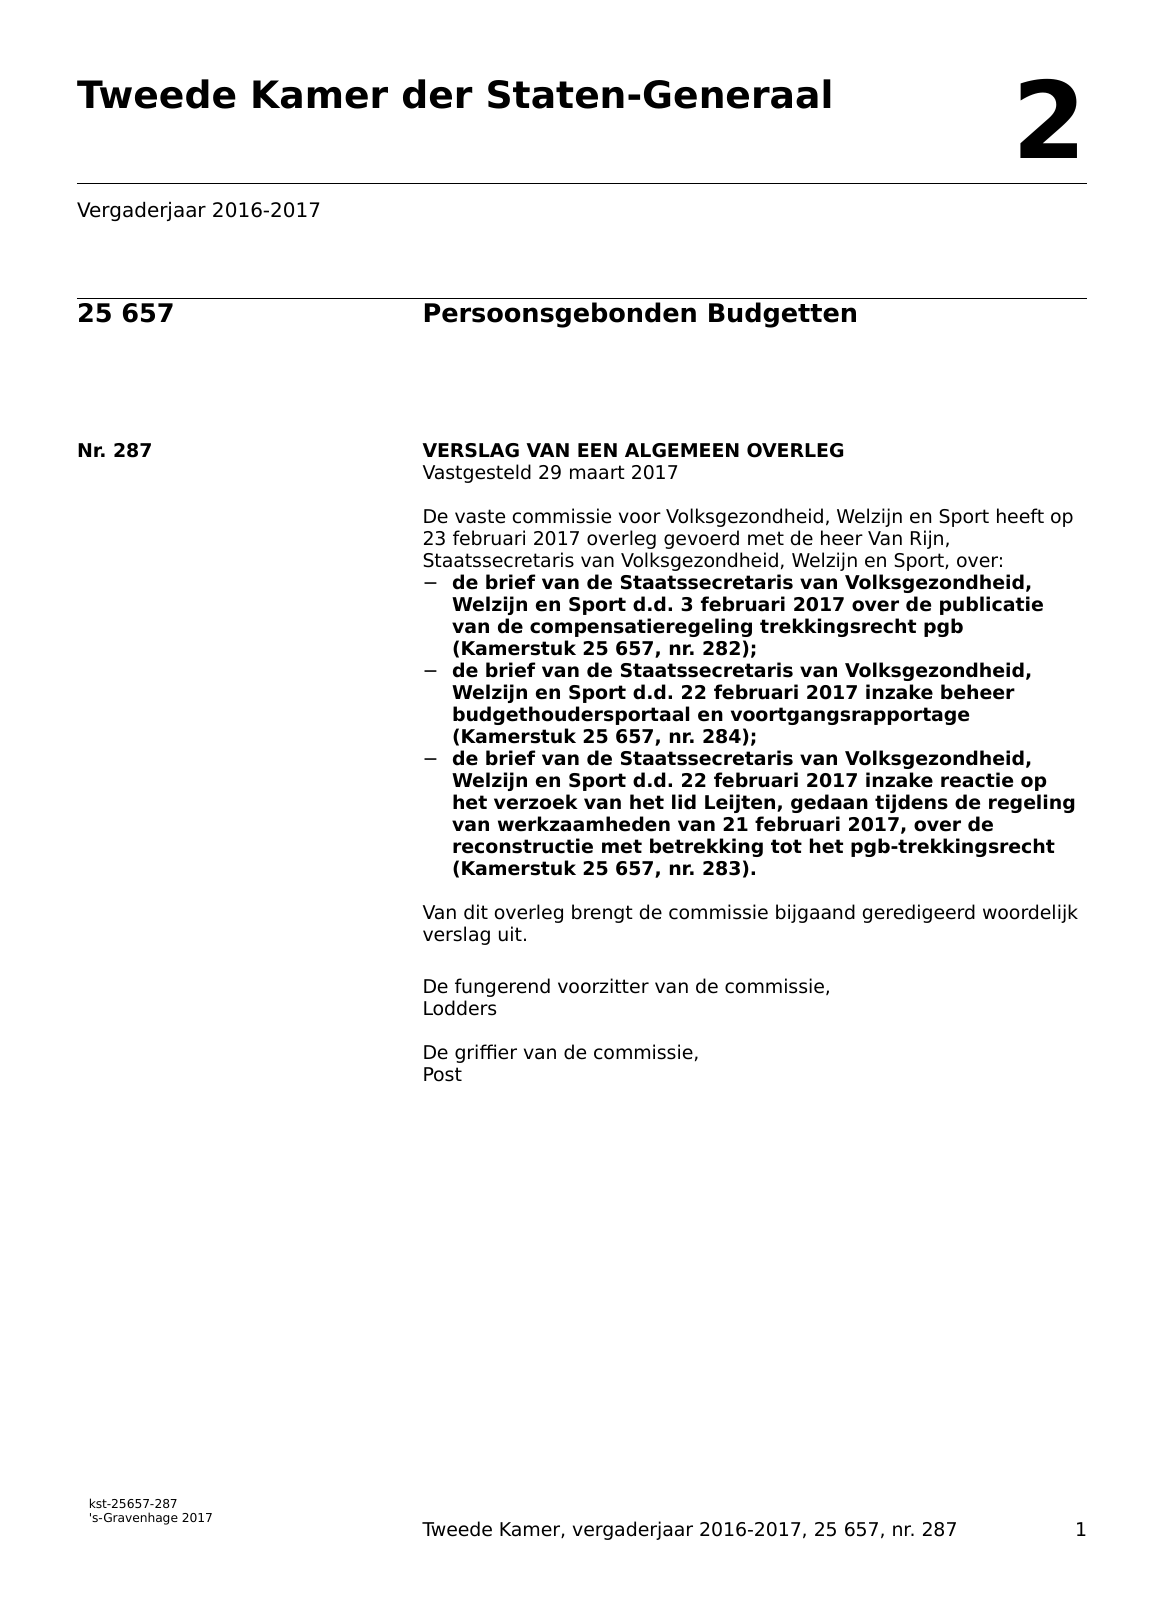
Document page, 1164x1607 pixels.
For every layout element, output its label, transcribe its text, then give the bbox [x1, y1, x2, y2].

text − de brief van de Staatssecretaris van Volksgezondheid, Welzijn en Sport d.d. 22 februari 2017 inzake beheer budgethoudersportaal en voortgangsrapportage (Kamerstuk 25 657, nr. 284); [422, 660, 1087, 748]
text − de brief van de Staatssecretaris van Volksgezondheid, Welzijn en Sport d.d. 22 februari 2017 inzake reactie op het verzoek van het lid Leijten, gedaan tijdens de regeling van werkzaamheden van 21 februari 2017, over de reconstructie met betrekking tot het pgb-trekkingsrecht (Kamerstuk 25 657, nr. 283). [422, 748, 1087, 879]
text De griffier van de commissie, Post [422, 1042, 1087, 1086]
subtitle 25 657 Persoonsgebonden Budgetten [77, 299, 1087, 329]
text De fungerend voorzitter van de commissie, Lodders [422, 976, 1087, 1019]
text − de brief van de Staatssecretaris van Volksgezondheid, Welzijn en Sport d.d. 3 februari 2017 over de publicatie van de compensatieregeling trekkingsrecht pgb (Kamerstuk 25 657, nr. 282); [422, 572, 1087, 660]
text De vaste commissie voor Volksgezondheid, Welzijn en Sport heeft op 23 februari 2017 overleg gevoerd met de heer Van Rijn, Staatssecretaris van Volksgezondheid, Welzijn en Sport, over: [422, 506, 1087, 572]
table_header Tweede Kamer der Staten-Generaal [77, 59, 886, 183]
table_cell Vergaderjaar 2016-2017 [77, 184, 1087, 298]
subtitle Nr. 287 VERSLAG VAN EEN ALGEMEEN OVERLEG [77, 440, 1087, 462]
table_header 2 [886, 59, 1087, 183]
text Van dit overleg brengt de commissie bijgaand geredigeerd woordelijk verslag uit. [422, 902, 1087, 946]
text Vastgesteld 29 maart 2017 [422, 462, 1087, 484]
text kst-25657-287 [88, 1497, 323, 1511]
text 's-Gravenhage 2017 [88, 1511, 323, 1525]
